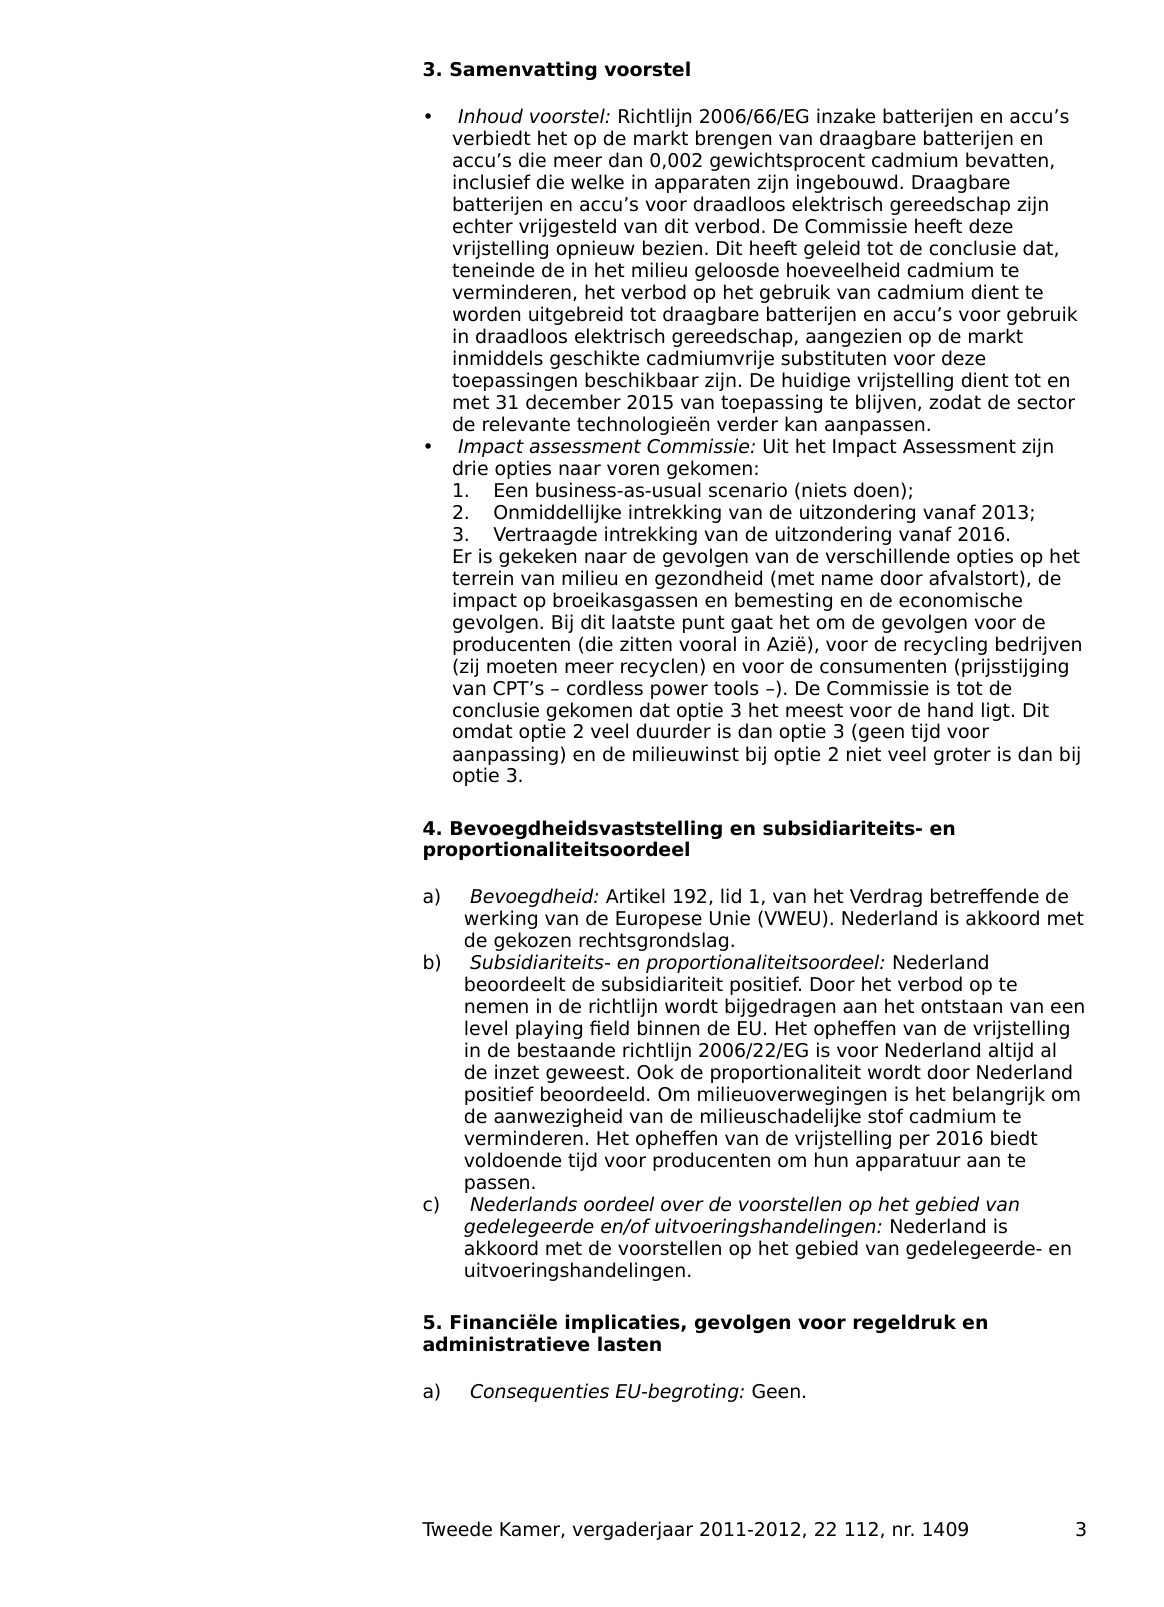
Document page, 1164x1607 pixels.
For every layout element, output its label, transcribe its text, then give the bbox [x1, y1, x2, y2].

text a) Consequenties EU-begroting: Geen. [422, 1381, 1087, 1403]
text Er is gekeken naar de gevolgen van de verschillende opties op het terrein van milieu en gezondheid (met name door afvalstort), de impact op broeikasgassen en bemesting en de economische gevolgen. Bij dit laatste punt gaat het om de gevolgen voor de producenten (die zitten vooral in Azië), voor de recycling bedrijven (zij moeten meer recyclen) en voor de consumenten (prijsstijging van CPT’s – cordless power tools –). De Commissie is tot de conclusie gekomen dat optie 3 het meest voor de hand ligt. Dit omdat optie 2 veel duurder is dan optie 3 (geen tijd voor aanpassing) en de milieuwinst bij optie 2 niet veel groter is dan bij optie 3. [452, 546, 1087, 787]
text • Inhoud voorstel: Richtlijn 2006/66/EG inzake batterijen en accu’s verbiedt het op de markt brengen van draagbare batterijen en accu’s die meer dan 0,002 gewichtsprocent cadmium bevatten, inclusief die welke in apparaten zijn ingebouwd. Draagbare batterijen en accu’s voor draadloos elektrisch gereedschap zijn echter vrijgesteld van dit verbod. De Commissie heeft deze vrijstelling opnieuw bezien. Dit heeft geleid tot de conclusie dat, teneinde de in het milieu geloosde hoeveelheid cadmium te verminderen, het verbod op het gebruik van cadmium dient te worden uitgebreid tot draagbare batterijen en accu’s voor gebruik in draadloos elektrisch gereedschap, aangezien op de markt inmiddels geschikte cadmiumvrije substituten voor deze toepassingen beschikbaar zijn. De huidige vrijstelling dient tot en met 31 december 2015 van toepassing te blijven, zodat de sector de relevante technologieën verder kan aanpassen. [422, 106, 1087, 436]
text 2. Onmiddellijke intrekking van de uitzondering vanaf 2013; [452, 502, 1087, 524]
subtitle 3. Samenvatting voorstel [422, 59, 1087, 81]
text 1. Een business-as-usual scenario (niets doen); [452, 480, 1087, 502]
subtitle 5. Financiële implicaties, gevolgen voor regeldruk en administratieve lasten [422, 1312, 1087, 1356]
text • Impact assessment Commissie: Uit het Impact Assessment zijn drie opties naar voren gekomen: [422, 436, 1087, 480]
subtitle 4. Bevoegdheidsvaststelling en subsidiariteits- en proportionaliteitsoordeel [422, 817, 1087, 861]
text b) Subsidiariteits- en proportionaliteitsoordeel: Nederland beoordeelt de subsidiariteit positief. Door het verbod op te nemen in de richtlijn wordt bijgedragen aan het ontstaan van een level playing field binnen de EU. Het opheffen van de vrijstelling in de bestaande richtlijn 2006/22/EG is voor Nederland altijd al de inzet geweest. Ook de proportionaliteit wordt door Nederland positief beoordeeld. Om milieuoverwegingen is het belangrijk om de aanwezigheid van de milieuschadelijke stof cadmium te verminderen. Het opheffen van de vrijstelling per 2016 biedt voldoende tijd voor producenten om hun apparatuur aan te passen. [422, 952, 1087, 1194]
text 3. Vertraagde intrekking van de uitzondering vanaf 2016. [452, 524, 1087, 546]
text c) Nederlands oordeel over de voorstellen op het gebied van gedelegeerde en/of uitvoeringshandelingen: Nederland is akkoord met de voorstellen op het gebied van gedelegeerde- en uitvoeringshandelingen. [422, 1194, 1087, 1282]
text a) Bevoegdheid: Artikel 192, lid 1, van het Verdrag betreffende de werking van de Europese Unie (VWEU). Nederland is akkoord met de gekozen rechtsgrondslag. [422, 886, 1087, 952]
